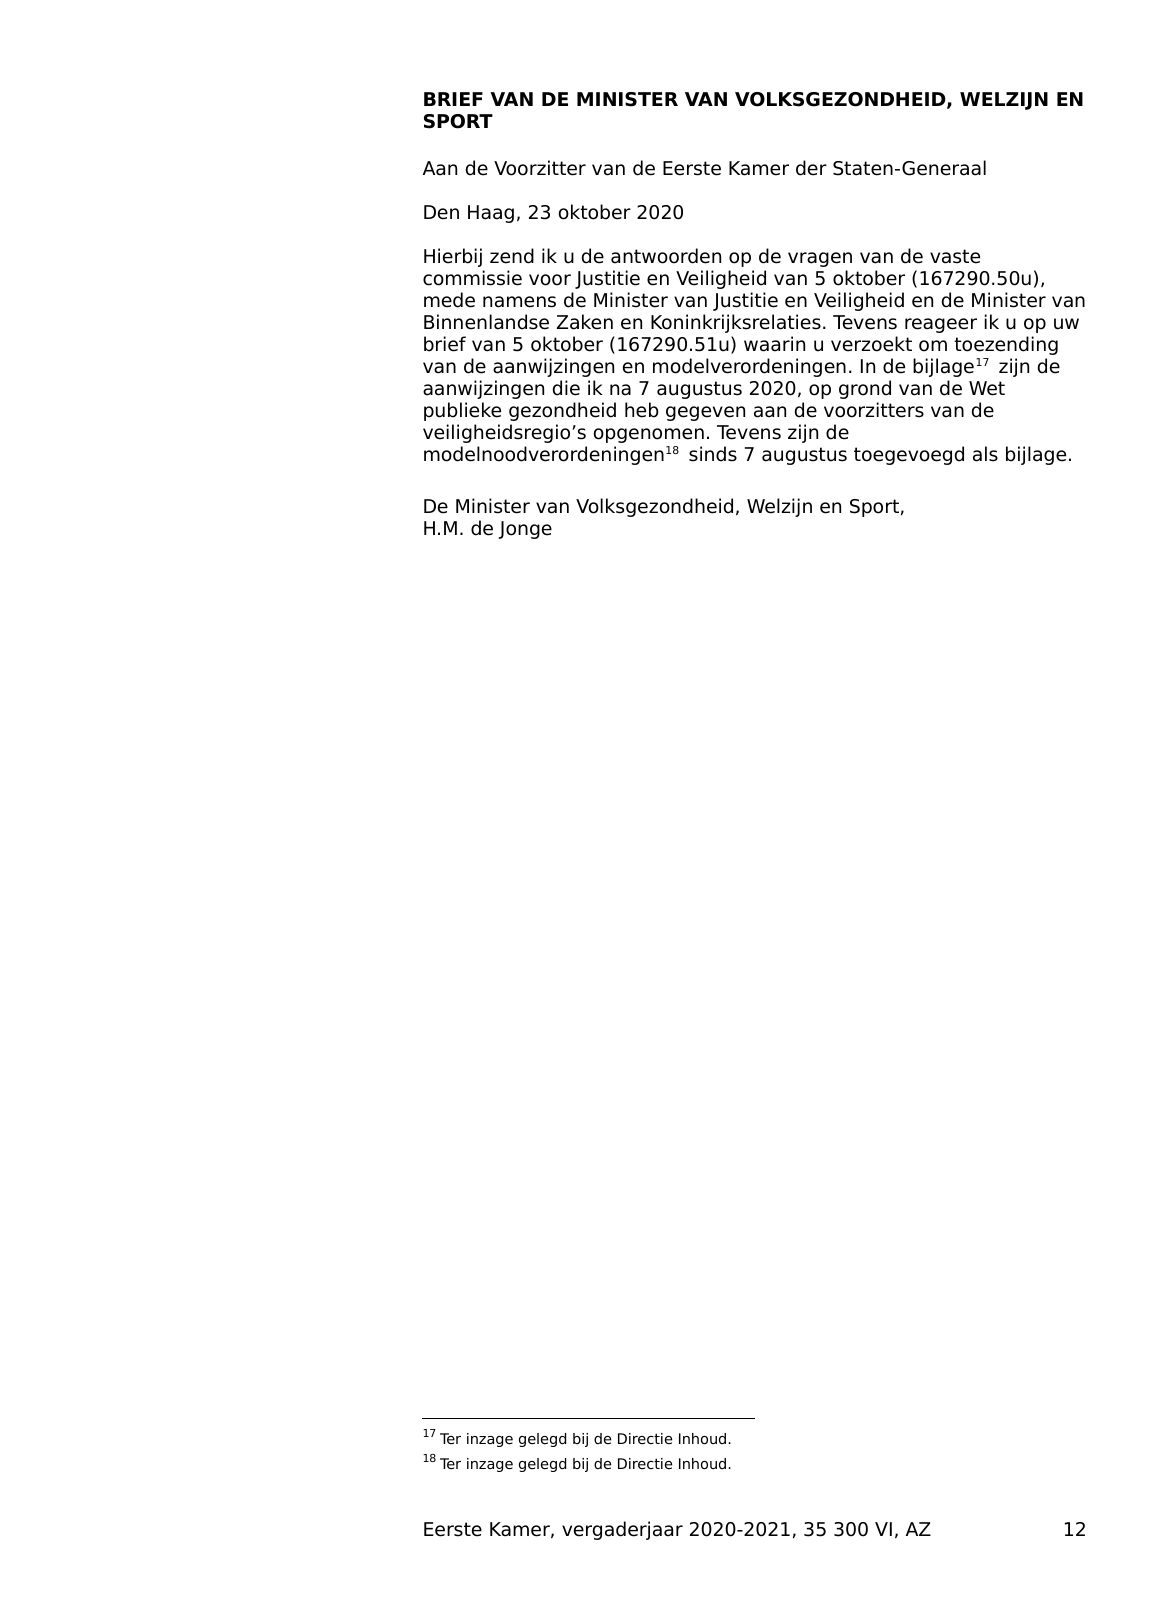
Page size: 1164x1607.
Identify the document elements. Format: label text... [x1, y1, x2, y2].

text De Minister van Volksgezondheid, Welzijn en Sport, H.M. de Jonge [422, 496, 1087, 540]
subtitle BRIEF VAN DE MINISTER VAN VOLKSGEZONDHEID, WELZIJN EN SPORT [422, 89, 1087, 133]
text Hierbij zend ik u de antwoorden op de vragen van de vaste commissie voor Justitie en Veiligheid van 5 oktober (167290.50u), mede namens de Minister van Justitie en Veiligheid en de Minister van Binnenlandse Zaken en Koninkrijksrelaties. Tevens reageer ik u op uw brief van 5 oktober (167290.51u) waarin u verzoekt om toezending van de aanwijzingen en modelverordeningen. In de bijlage zijn de aanwijzingen die ik na 7 augustus 2020, op grond van de Wet publieke gezondheid heb gegeven aan de voorzitters van de veiligheidsregio’s opgenomen. Tevens zijn de modelnoodverordeningen sinds 7 augustus toegevoegd als bijlage. [422, 246, 1087, 466]
text Ter inzage gelegd bij de Directie Inhoud. [422, 1452, 1087, 1474]
text Aan de Voorzitter van de Eerste Kamer der Staten-Generaal [422, 158, 1087, 180]
text Den Haag, 23 oktober 2020 [422, 202, 1087, 224]
text Ter inzage gelegd bij de Directie Inhoud. [422, 1427, 1087, 1449]
